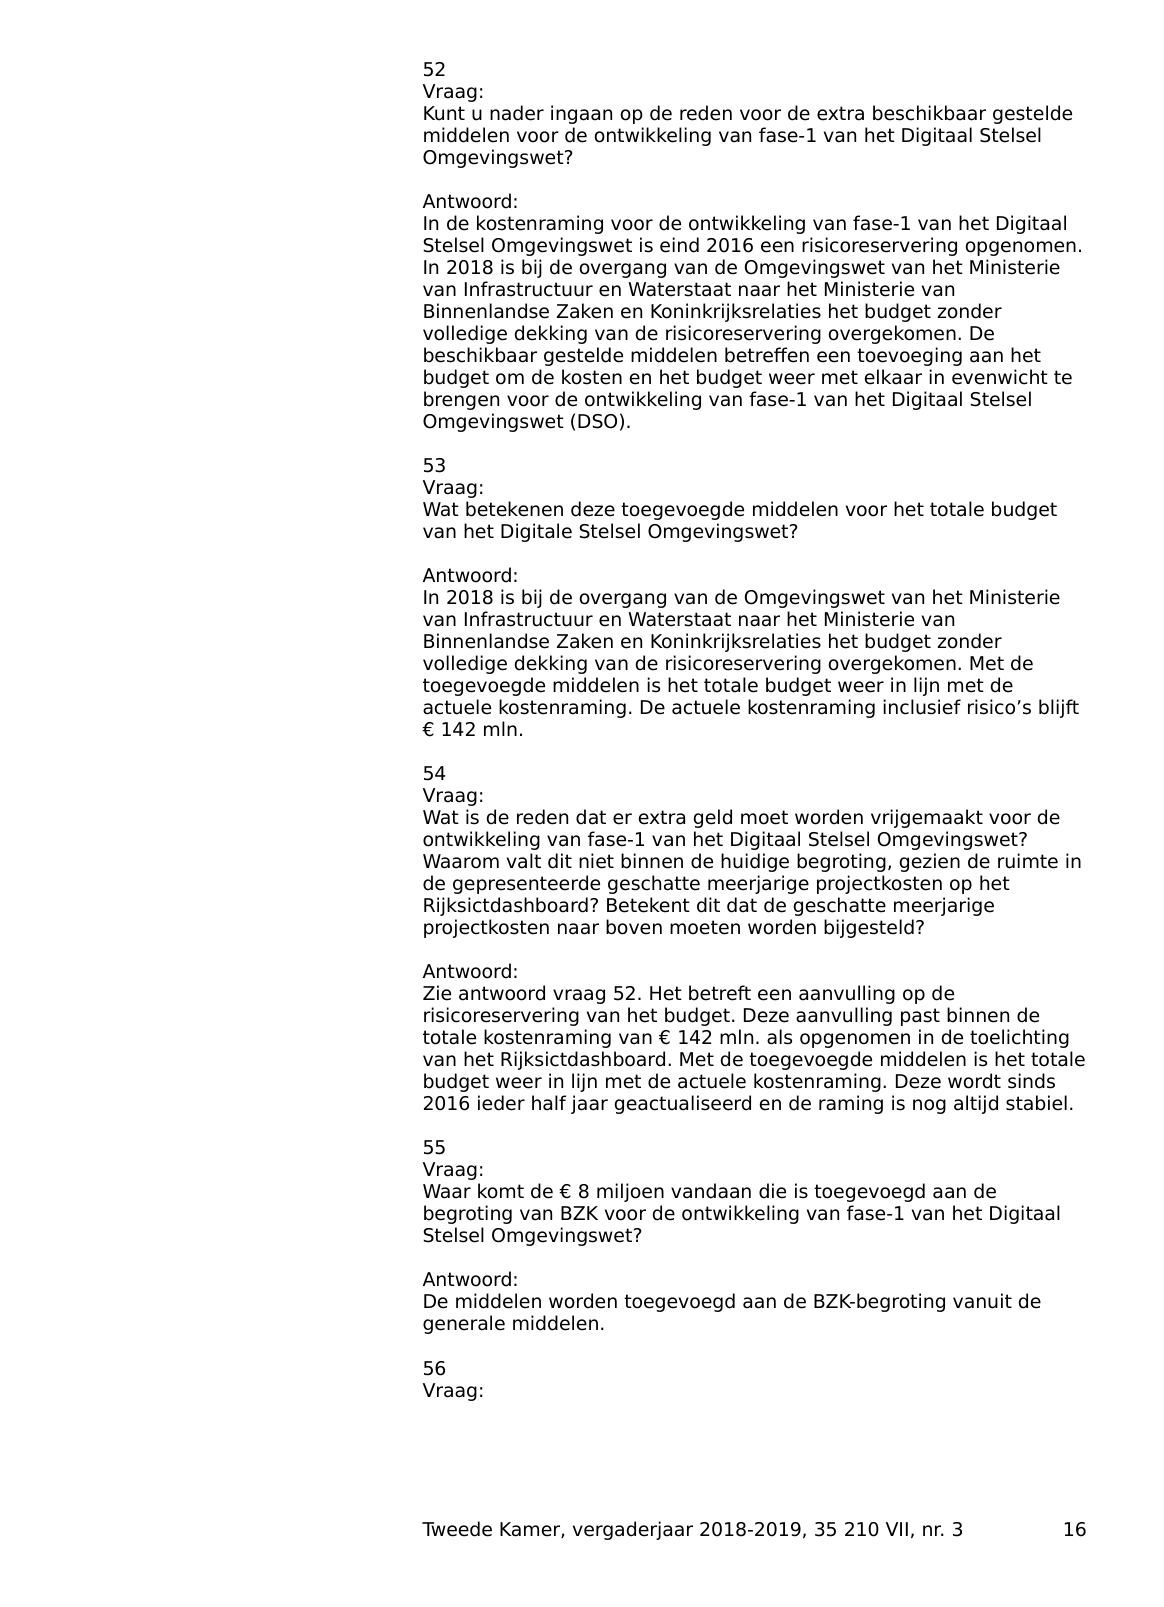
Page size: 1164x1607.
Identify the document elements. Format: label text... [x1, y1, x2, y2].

text In de kostenraming voor de ontwikkeling van fase-1 van het Digitaal Stelsel Omgevingswet is eind 2016 een risicoreservering opgenomen. In 2018 is bij de overgang van de Omgevingswet van het Ministerie van Infrastructuur en Waterstaat naar het Ministerie van Binnenlandse Zaken en Koninkrijksrelaties het budget zonder volledige dekking van de risicoreservering overgekomen. De beschikbaar gestelde middelen betreffen een toevoeging aan het budget om de kosten en het budget weer met elkaar in evenwicht te brengen voor de ontwikkeling van fase-1 van het Digitaal Stelsel Omgevingswet (DSO). [422, 213, 1087, 433]
text Zie antwoord vraag 52. Het betreft een aanvulling op de risicoreservering van het budget. Deze aanvulling past binnen de totale kostenraming van € 142 mln. als opgenomen in de toelichting van het Rijksictdashboard. Met de toegevoegde middelen is het totale budget weer in lijn met de actuele kostenraming. Deze wordt sinds 2016 ieder half jaar geactualiseerd en de raming is nog altijd stabiel. [422, 983, 1087, 1115]
text Wat is de reden dat er extra geld moet worden vrijgemaakt voor de ontwikkeling van fase-1 van het Digitaal Stelsel Omgevingswet? Waarom valt dit niet binnen de huidige begroting, gezien de ruimte in de gepresenteerde geschatte meerjarige projectkosten op het Rijksictdashboard? Betekent dit dat de geschatte meerjarige projectkosten naar boven moeten worden bijgesteld? [422, 807, 1087, 939]
text 54 [422, 763, 1087, 785]
text 53 [422, 455, 1087, 477]
text Antwoord: [422, 1269, 1087, 1291]
text Vraag: [422, 81, 1087, 103]
text 55 [422, 1137, 1087, 1159]
text Kunt u nader ingaan op de reden voor de extra beschikbaar gestelde middelen voor de ontwikkeling van fase-1 van het Digitaal Stelsel Omgevingswet? [422, 103, 1087, 169]
text Antwoord: [422, 961, 1087, 983]
text Antwoord: [422, 565, 1087, 587]
text Waar komt de € 8 miljoen vandaan die is toegevoegd aan de begroting van BZK voor de ontwikkeling van fase-1 van het Digitaal Stelsel Omgevingswet? [422, 1181, 1087, 1247]
text In 2018 is bij de overgang van de Omgevingswet van het Ministerie van Infrastructuur en Waterstaat naar het Ministerie van Binnenlandse Zaken en Koninkrijksrelaties het budget zonder volledige dekking van de risicoreservering overgekomen. Met de toegevoegde middelen is het totale budget weer in lijn met de actuele kostenraming. De actuele kostenraming inclusief risico’s blijft € 142 mln. [422, 587, 1087, 741]
text Vraag: [422, 1159, 1087, 1181]
text 56 [422, 1357, 1087, 1379]
text Vraag: [422, 1379, 1087, 1401]
text Wat betekenen deze toegevoegde middelen voor het totale budget van het Digitale Stelsel Omgevingswet? [422, 499, 1087, 543]
text Antwoord: [422, 191, 1087, 213]
text 52 [422, 59, 1087, 81]
text De middelen worden toegevoegd aan de BZK-begroting vanuit de generale middelen. [422, 1291, 1087, 1335]
text Vraag: [422, 477, 1087, 499]
text Vraag: [422, 785, 1087, 807]
